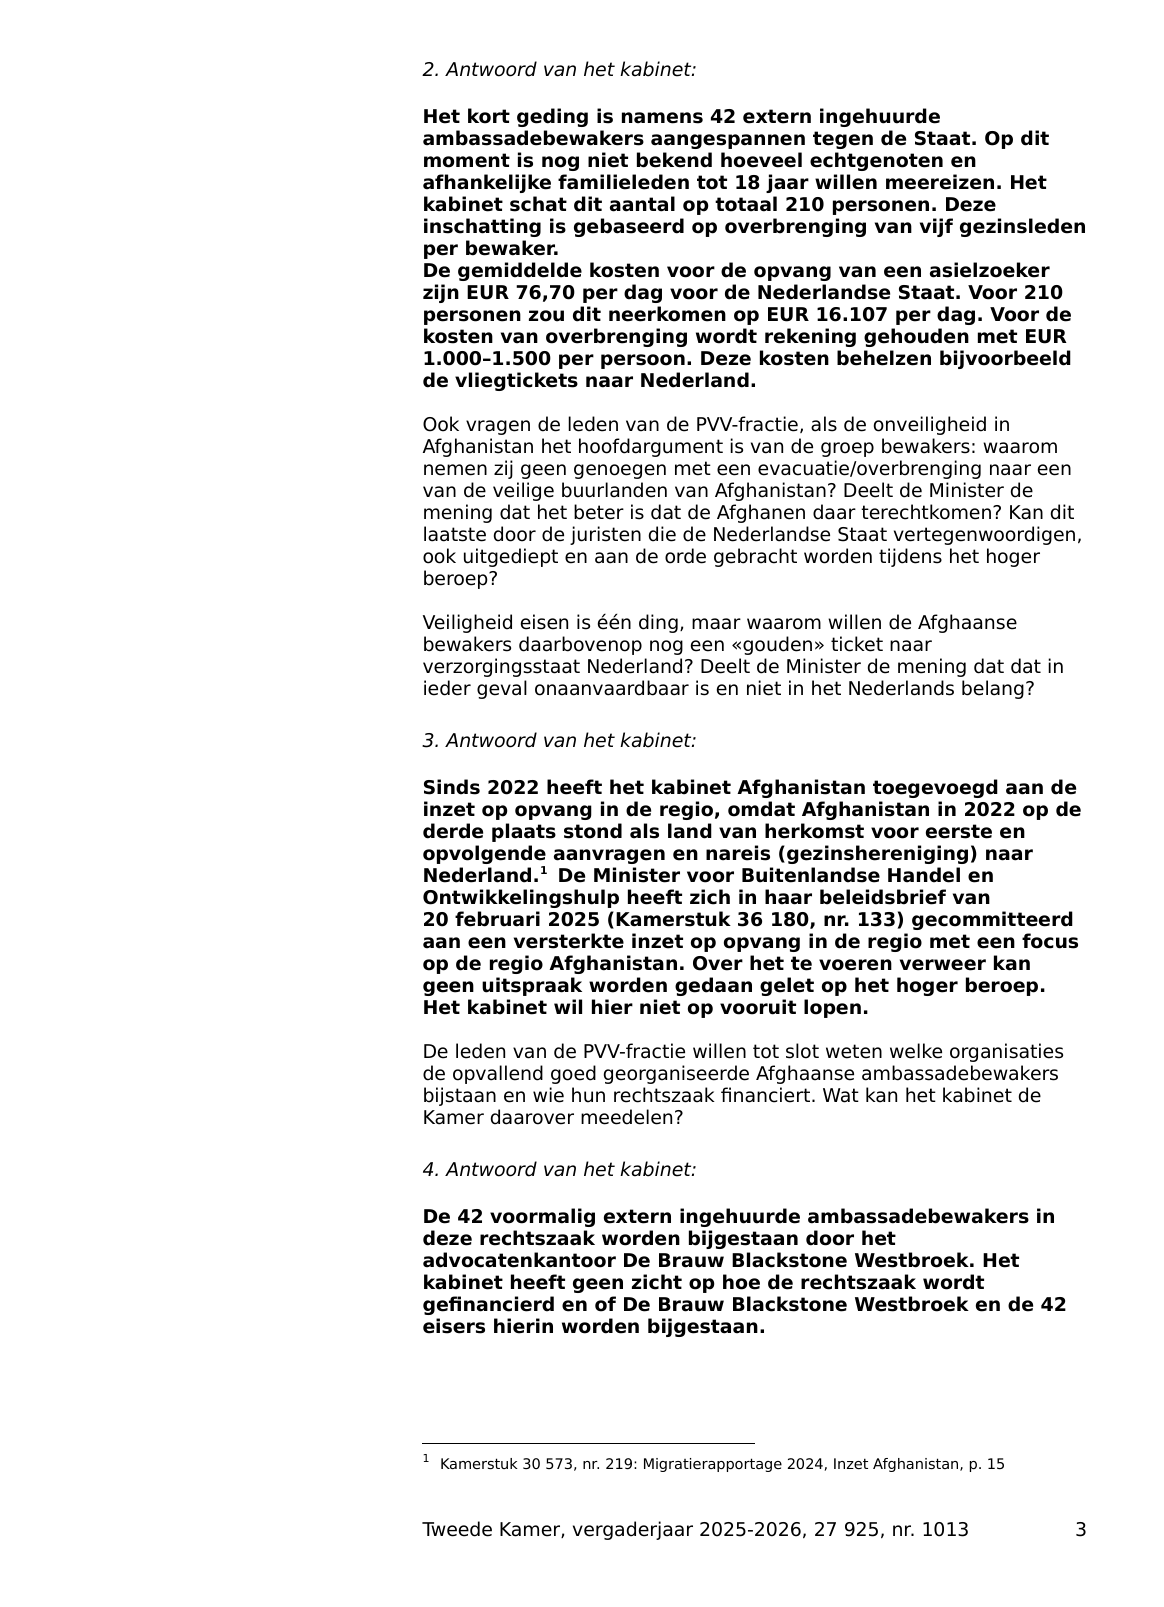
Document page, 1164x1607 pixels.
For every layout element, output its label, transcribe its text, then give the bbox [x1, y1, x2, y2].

text Veiligheid eisen is één ding, maar waarom willen de Afghaanse bewakers daarbovenop nog een «gouden» ticket naar verzorgingsstaat Nederland? Deelt de Minister de mening dat dat in ieder geval onaanvaardbaar is en niet in het Nederlands belang? [422, 612, 1087, 700]
subtitle 3. Antwoord van het kabinet: [422, 730, 1087, 752]
text Sinds 2022 heeft het kabinet Afghanistan toegevoegd aan de inzet op opvang in de regio, omdat Afghanistan in 2022 op de derde plaats stond als land van herkomst voor eerste en opvolgende aanvragen en nareis (gezinshereniging) naar Nederland. De Minister voor Buitenlandse Handel en Ontwikkelingshulp heeft zich in haar beleidsbrief van 20 februari 2025 (Kamerstuk 36 180, nr. 133) gecommitteerd aan een versterkte inzet op opvang in de regio met een focus op de regio Afghanistan. Over het te voeren verweer kan geen uitspraak worden gedaan gelet op het hoger beroep. Het kabinet wil hier niet op vooruit lopen. [422, 777, 1087, 1019]
text De leden van de PVV-fractie willen tot slot weten welke organisaties de opvallend goed georganiseerde Afghaanse ambassadebewakers bijstaan en wie hun rechtszaak financiert. Wat kan het kabinet de Kamer daarover meedelen? [422, 1041, 1087, 1129]
text De gemiddelde kosten voor de opvang van een asielzoeker zijn EUR 76,70 per dag voor de Nederlandse Staat. Voor 210 personen zou dit neerkomen op EUR 16.107 per dag. Voor de kosten van overbrenging wordt rekening gehouden met EUR 1.000–1.500 per persoon. Deze kosten behelzen bijvoorbeeld de vliegtickets naar Nederland. [422, 260, 1087, 392]
subtitle 4. Antwoord van het kabinet: [422, 1159, 1087, 1181]
subtitle 2. Antwoord van het kabinet: [422, 59, 1087, 81]
text Ook vragen de leden van de PVV-fractie, als de onveiligheid in Afghanistan het hoofdargument is van de groep bewakers: waarom nemen zij geen genoegen met een evacuatie/overbrenging naar een van de veilige buurlanden van Afghanistan? Deelt de Minister de mening dat het beter is dat de Afghanen daar terechtkomen? Kan dit laatste door de juristen die de Nederlandse Staat vertegenwoordigen, ook uitgediept en aan de orde gebracht worden tijdens het hoger beroep? [422, 414, 1087, 590]
text De 42 voormalig extern ingehuurde ambassadebewakers in deze rechtszaak worden bijgestaan door het advocatenkantoor De Brauw Blackstone Westbroek. Het kabinet heeft geen zicht op hoe de rechtszaak wordt gefinancierd en of De Brauw Blackstone Westbroek en de 42 eisers hierin worden bijgestaan. [422, 1206, 1087, 1338]
text Het kort geding is namens 42 extern ingehuurde ambassadebewakers aangespannen tegen de Staat. Op dit moment is nog niet bekend hoeveel echtgenoten en afhankelijke familieleden tot 18 jaar willen meereizen. Het kabinet schat dit aantal op totaal 210 personen. Deze inschatting is gebaseerd op overbrenging van vijf gezinsleden per bewaker. [422, 106, 1087, 260]
text Kamerstuk 30 573, nr. 219: Migratierapportage 2024, Inzet Afghanistan, p. 15 [422, 1452, 1087, 1474]
